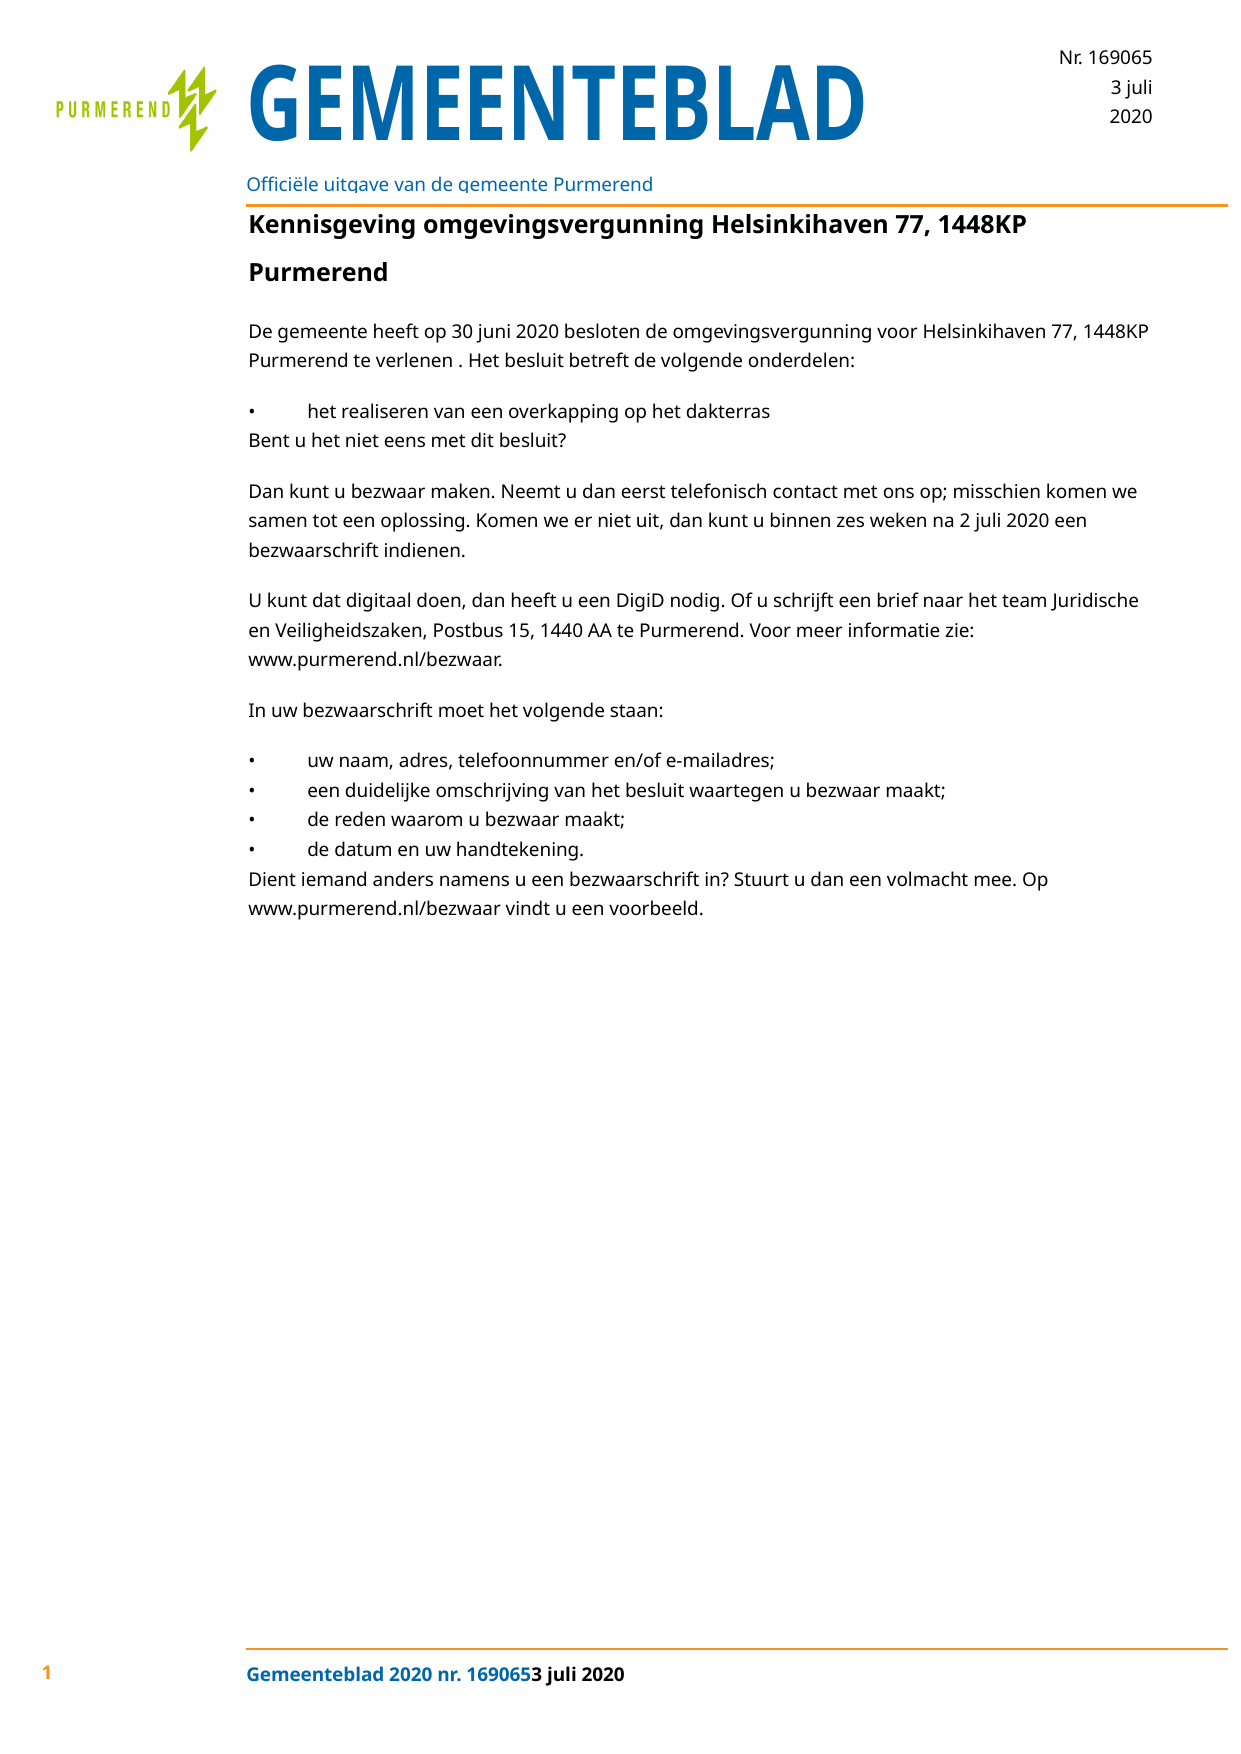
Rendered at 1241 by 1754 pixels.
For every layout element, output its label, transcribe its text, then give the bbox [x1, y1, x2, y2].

text Dient iemand anders namens u een bezwaarschrift in? Stuurt u dan een volmacht mee. Op www.purmerend.nl/bezwaar vindt u een voorbeeld. [248, 866, 1152, 921]
text Bent u het niet eens met dit besluit? [248, 427, 1152, 453]
list de datum en uw handtekening. [248, 836, 1152, 862]
list het realiseren van een overkapping op het dakterras [248, 398, 1152, 424]
list een duidelijke omschrijving van het besluit waartegen u bezwaar maakt; [248, 777, 1152, 803]
text De gemeente heeft op 30 juni 2020 besloten de omgevingsvergunning voor Helsinkihaven 77, 1448KP Purmerend te verlenen . Het besluit betreft de volgende onderdelen: [248, 318, 1152, 373]
list de reden waarom u bezwaar maakt; [248, 807, 1152, 832]
text Kennisgeving omgevingsvergunning Helsinkihaven 77, 1448KP Purmerend [248, 207, 1152, 288]
text U kunt dat digitaal doen, dan heeft u een DigiD nodig. Of u schrijft een brief naar het team Juridische en Veiligheidszaken, Postbus 15, 1440 AA te Purmerend. Voor meer informatie zie: www.purmerend.nl/bezwaar. [248, 587, 1152, 672]
list uw naam, adres, telefoonnummer en/of e-mailadres; [248, 747, 1152, 773]
picture [41, 47, 231, 172]
text In uw bezwaarschrift moet het volgende staan: [248, 697, 1152, 723]
text Dan kunt u bezwaar maken. Neemt u dan eerst telefonisch contact met ons op; misschien komen we samen tot een oplossing. Komen we er niet uit, dan kunt u binnen zes weken na 2 juli 2020 een bezwaarschrift indienen. [248, 478, 1152, 563]
